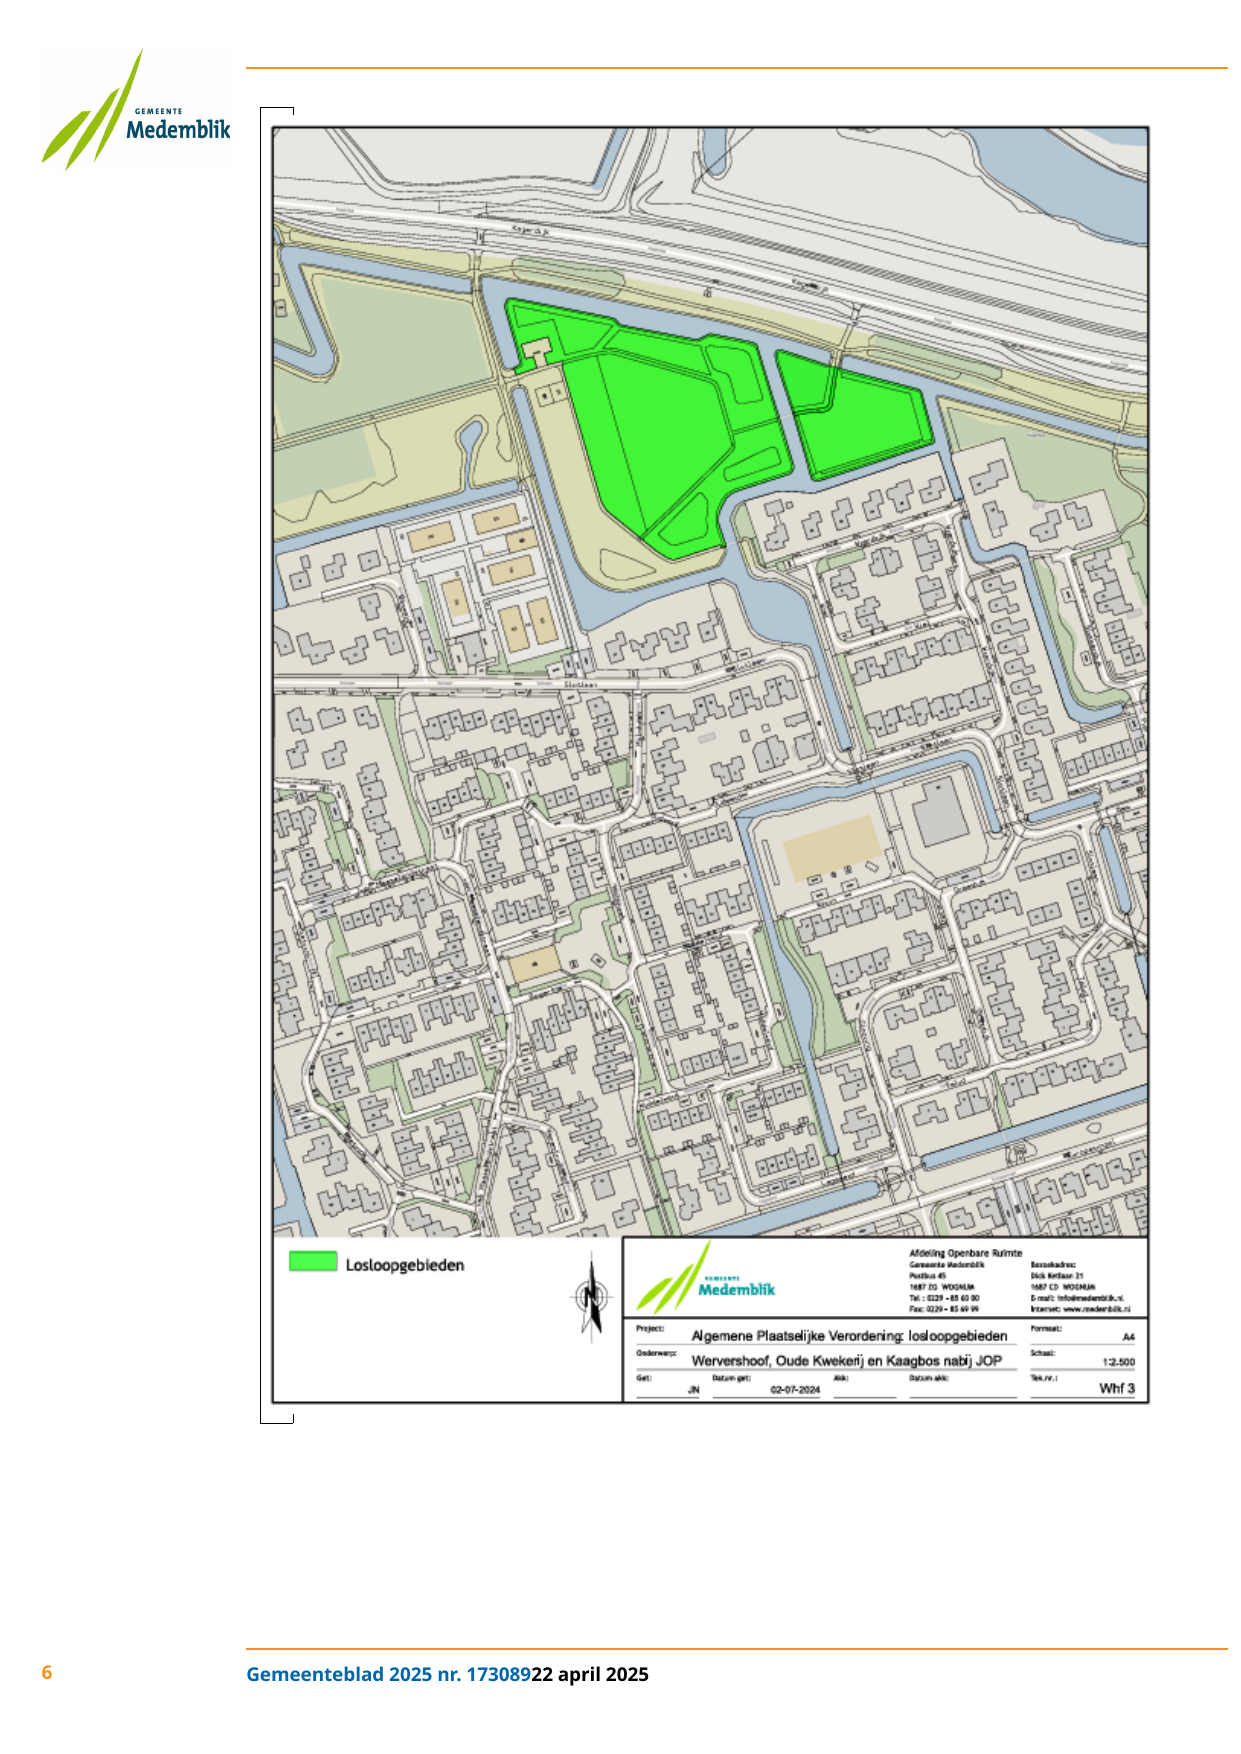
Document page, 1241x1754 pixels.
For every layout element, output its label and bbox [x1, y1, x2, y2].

picture [268, 115, 1155, 1414]
picture [41, 47, 231, 172]
